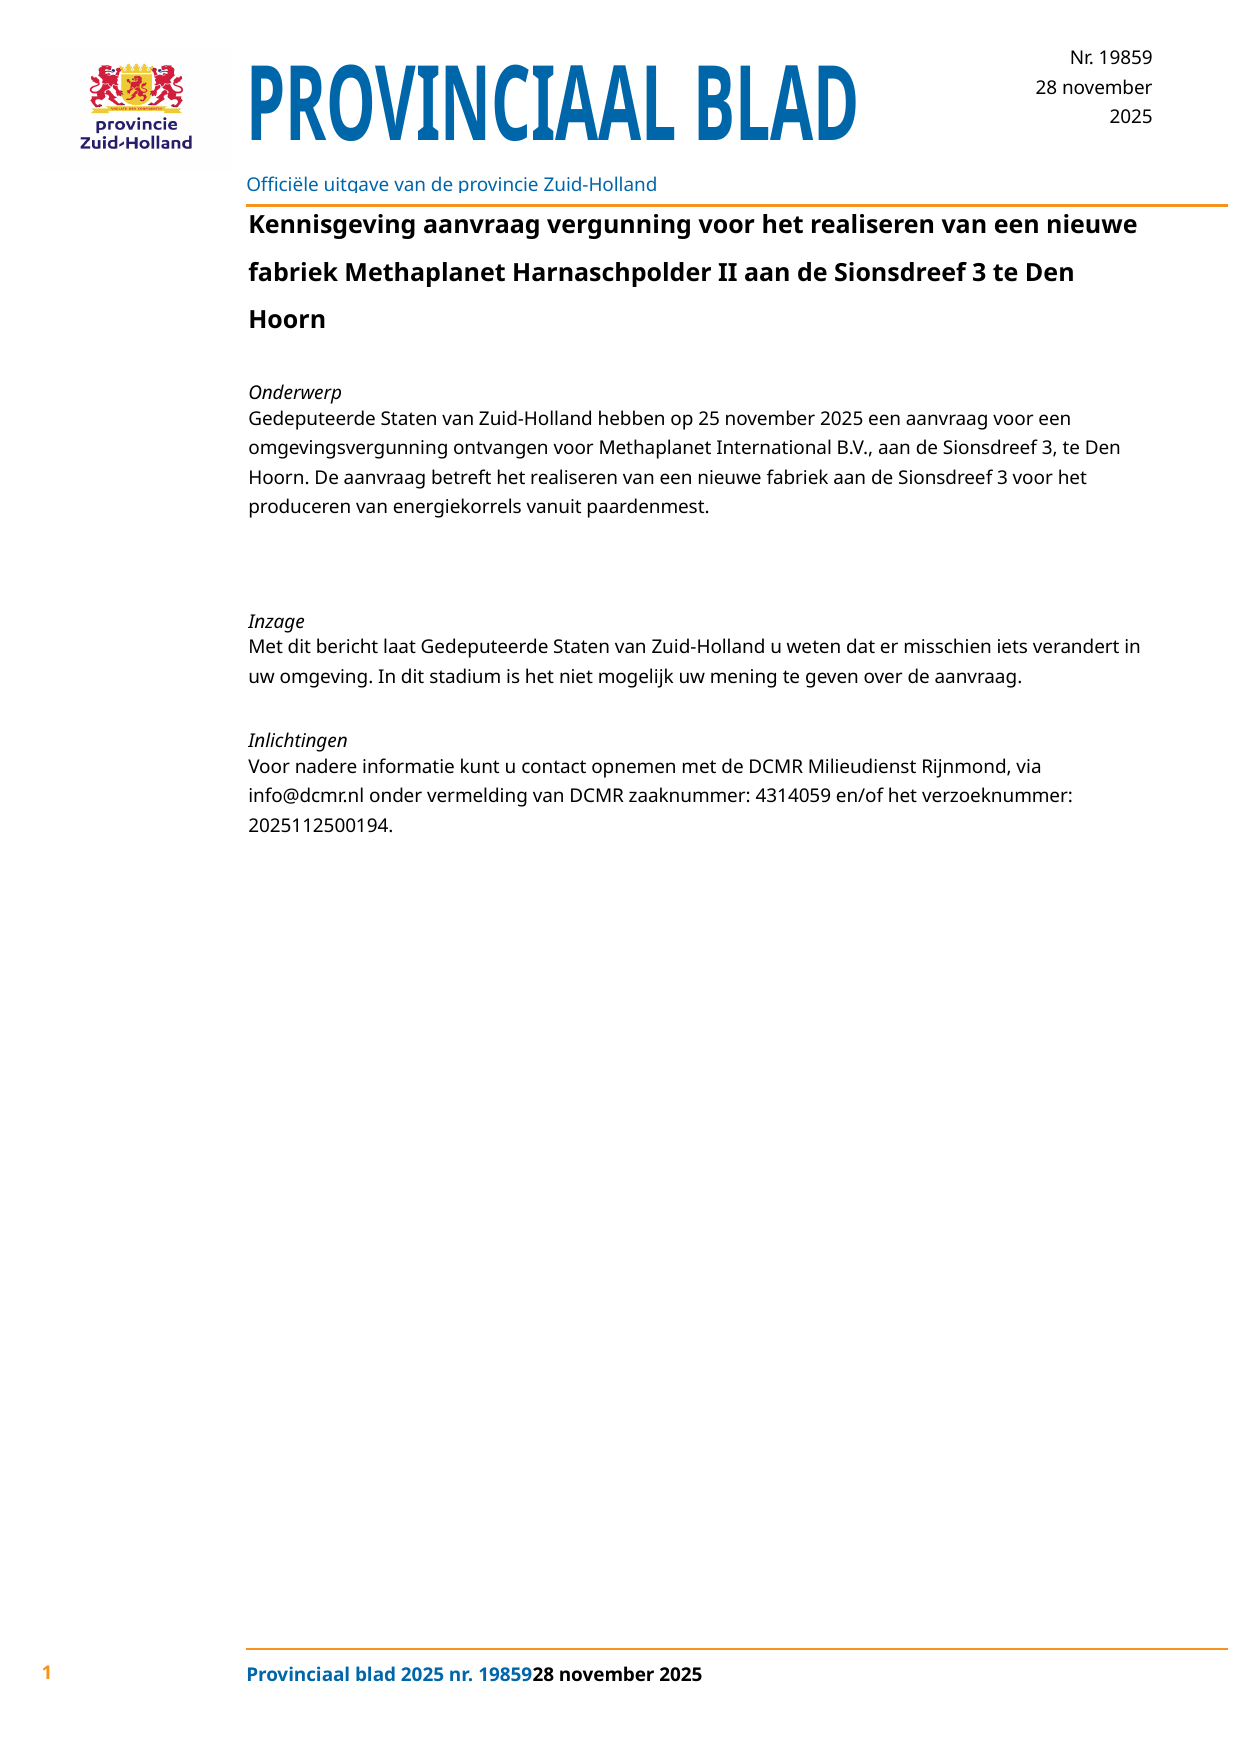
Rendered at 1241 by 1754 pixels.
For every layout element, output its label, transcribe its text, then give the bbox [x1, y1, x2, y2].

text Onderwerp [248, 379, 1152, 405]
text Inlichtingen [248, 727, 1152, 753]
picture [41, 47, 231, 172]
text Kennisgeving aanvraag vergunning voor het realiseren van een nieuwe fabriek Methaplanet Harnaschpolder II aan de Sionsdreef 3 te Den Hoorn [248, 207, 1152, 336]
text Gedeputeerde Staten van Zuid-Holland hebben op 25 november 2025 een aanvraag voor een omgevingsvergunning ontvangen voor Methaplanet International B.V., aan de Sionsdreef 3, te Den Hoorn. De aanvraag betreft het realiseren van een nieuwe fabriek aan de Sionsdreef 3 voor het produceren van energiekorrels vanuit paardenmest. [248, 405, 1152, 519]
text Inzage [248, 608, 1152, 634]
text Met dit bericht laat Gedeputeerde Staten van Zuid-Holland u weten dat er misschien iets verandert in uw omgeving. In dit stadium is het niet mogelijk uw mening te geven over de aanvraag. [248, 634, 1152, 689]
text Voor nadere informatie kunt u contact opnemen met de DCMR Milieudienst Rijnmond, via info@dcmr.nl onder vermelding van DCMR zaaknummer: 4314059 en/of het verzoeknummer: 2025112500194. [248, 753, 1152, 838]
